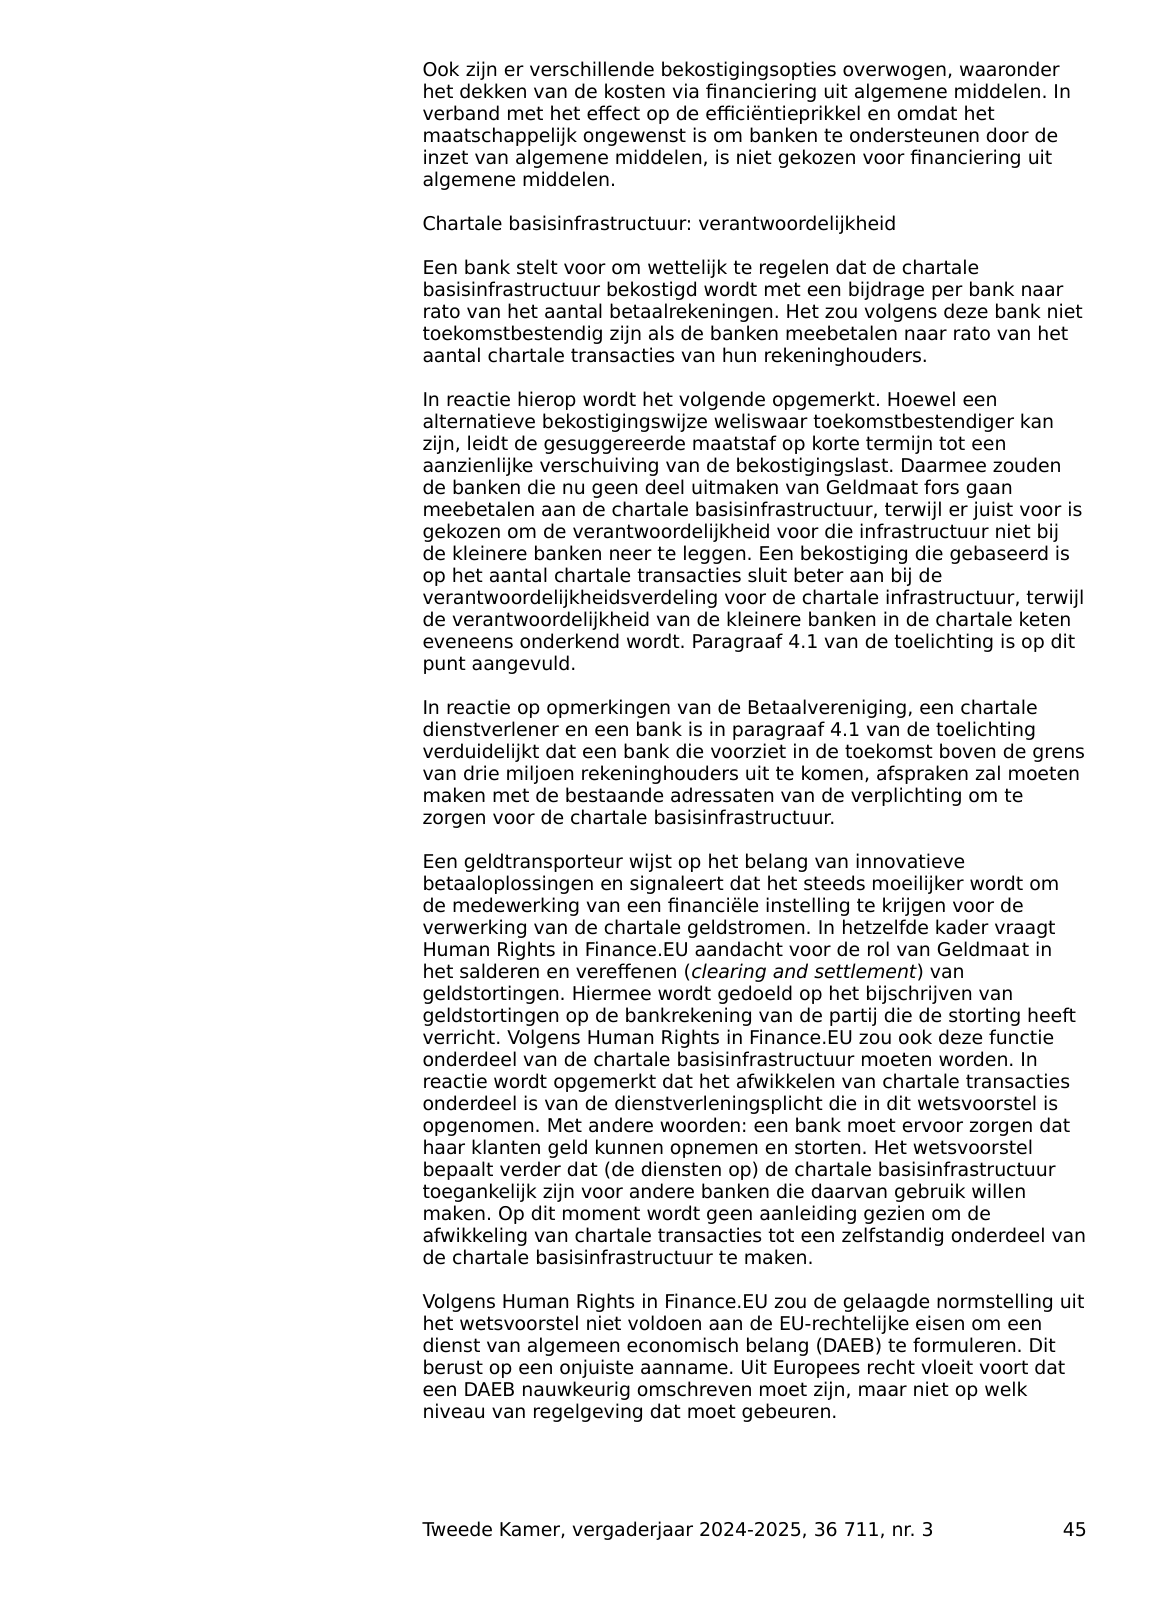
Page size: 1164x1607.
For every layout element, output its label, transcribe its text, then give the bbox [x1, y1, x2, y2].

text In reactie op opmerkingen van de Betaalvereniging, een chartale dienstverlener en een bank is in paragraaf 4.1 van de toelichting verduidelijkt dat een bank die voorziet in de toekomst boven de grens van drie miljoen rekeninghouders uit te komen, afspraken zal moeten maken met de bestaande adressaten van de verplichting om te zorgen voor de chartale basisinfrastructuur. [422, 697, 1087, 829]
subtitle Chartale basisinfrastructuur: verantwoordelijkheid [422, 213, 1087, 235]
text Ook zijn er verschillende bekostigingsopties overwogen, waaronder het dekken van de kosten via financiering uit algemene middelen. In verband met het effect op de efficiëntieprikkel en omdat het maatschappelijk ongewenst is om banken te ondersteunen door de inzet van algemene middelen, is niet gekozen voor financiering uit algemene middelen. [422, 59, 1087, 191]
text Een bank stelt voor om wettelijk te regelen dat de chartale basisinfrastructuur bekostigd wordt met een bijdrage per bank naar rato van het aantal betaalrekeningen. Het zou volgens deze bank niet toekomstbestendig zijn als de banken meebetalen naar rato van het aantal chartale transacties van hun rekeninghouders. [422, 257, 1087, 367]
text Volgens Human Rights in Finance.EU zou de gelaagde normstelling uit het wetsvoorstel niet voldoen aan de EU-rechtelijke eisen om een dienst van algemeen economisch belang (DAEB) te formuleren. Dit berust op een onjuiste aanname. Uit Europees recht vloeit voort dat een DAEB nauwkeurig omschreven moet zijn, maar niet op welk niveau van regelgeving dat moet gebeuren. [422, 1291, 1087, 1423]
text In reactie hierop wordt het volgende opgemerkt. Hoewel een alternatieve bekostigingswijze weliswaar toekomstbestendiger kan zijn, leidt de gesuggereerde maatstaf op korte termijn tot een aanzienlijke verschuiving van de bekostigingslast. Daarmee zouden de banken die nu geen deel uitmaken van Geldmaat fors gaan meebetalen aan de chartale basisinfrastructuur, terwijl er juist voor is gekozen om de verantwoordelijkheid voor die infrastructuur niet bij de kleinere banken neer te leggen. Een bekostiging die gebaseerd is op het aantal chartale transacties sluit beter aan bij de verantwoordelijkheidsverdeling voor de chartale infrastructuur, terwijl de verantwoordelijkheid van de kleinere banken in de chartale keten eveneens onderkend wordt. Paragraaf 4.1 van de toelichting is op dit punt aangevuld. [422, 389, 1087, 675]
text Een geldtransporteur wijst op het belang van innovatieve betaaloplossingen en signaleert dat het steeds moeilijker wordt om de medewerking van een financiële instelling te krijgen voor de verwerking van de chartale geldstromen. In hetzelfde kader vraagt Human Rights in Finance.EU aandacht voor de rol van Geldmaat in het salderen en vereffenen (clearing and settlement) van geldstortingen. Hiermee wordt gedoeld op het bijschrijven van geldstortingen op de bankrekening van de partij die de storting heeft verricht. Volgens Human Rights in Finance.EU zou ook deze functie onderdeel van de chartale basisinfrastructuur moeten worden. In reactie wordt opgemerkt dat het afwikkelen van chartale transacties onderdeel is van de dienstverleningsplicht die in dit wetsvoorstel is opgenomen. Met andere woorden: een bank moet ervoor zorgen dat haar klanten geld kunnen opnemen en storten. Het wetsvoorstel bepaalt verder dat (de diensten op) de chartale basisinfrastructuur toegankelijk zijn voor andere banken die daarvan gebruik willen maken. Op dit moment wordt geen aanleiding gezien om de afwikkeling van chartale transacties tot een zelfstandig onderdeel van de chartale basisinfrastructuur te maken. [422, 851, 1087, 1269]
